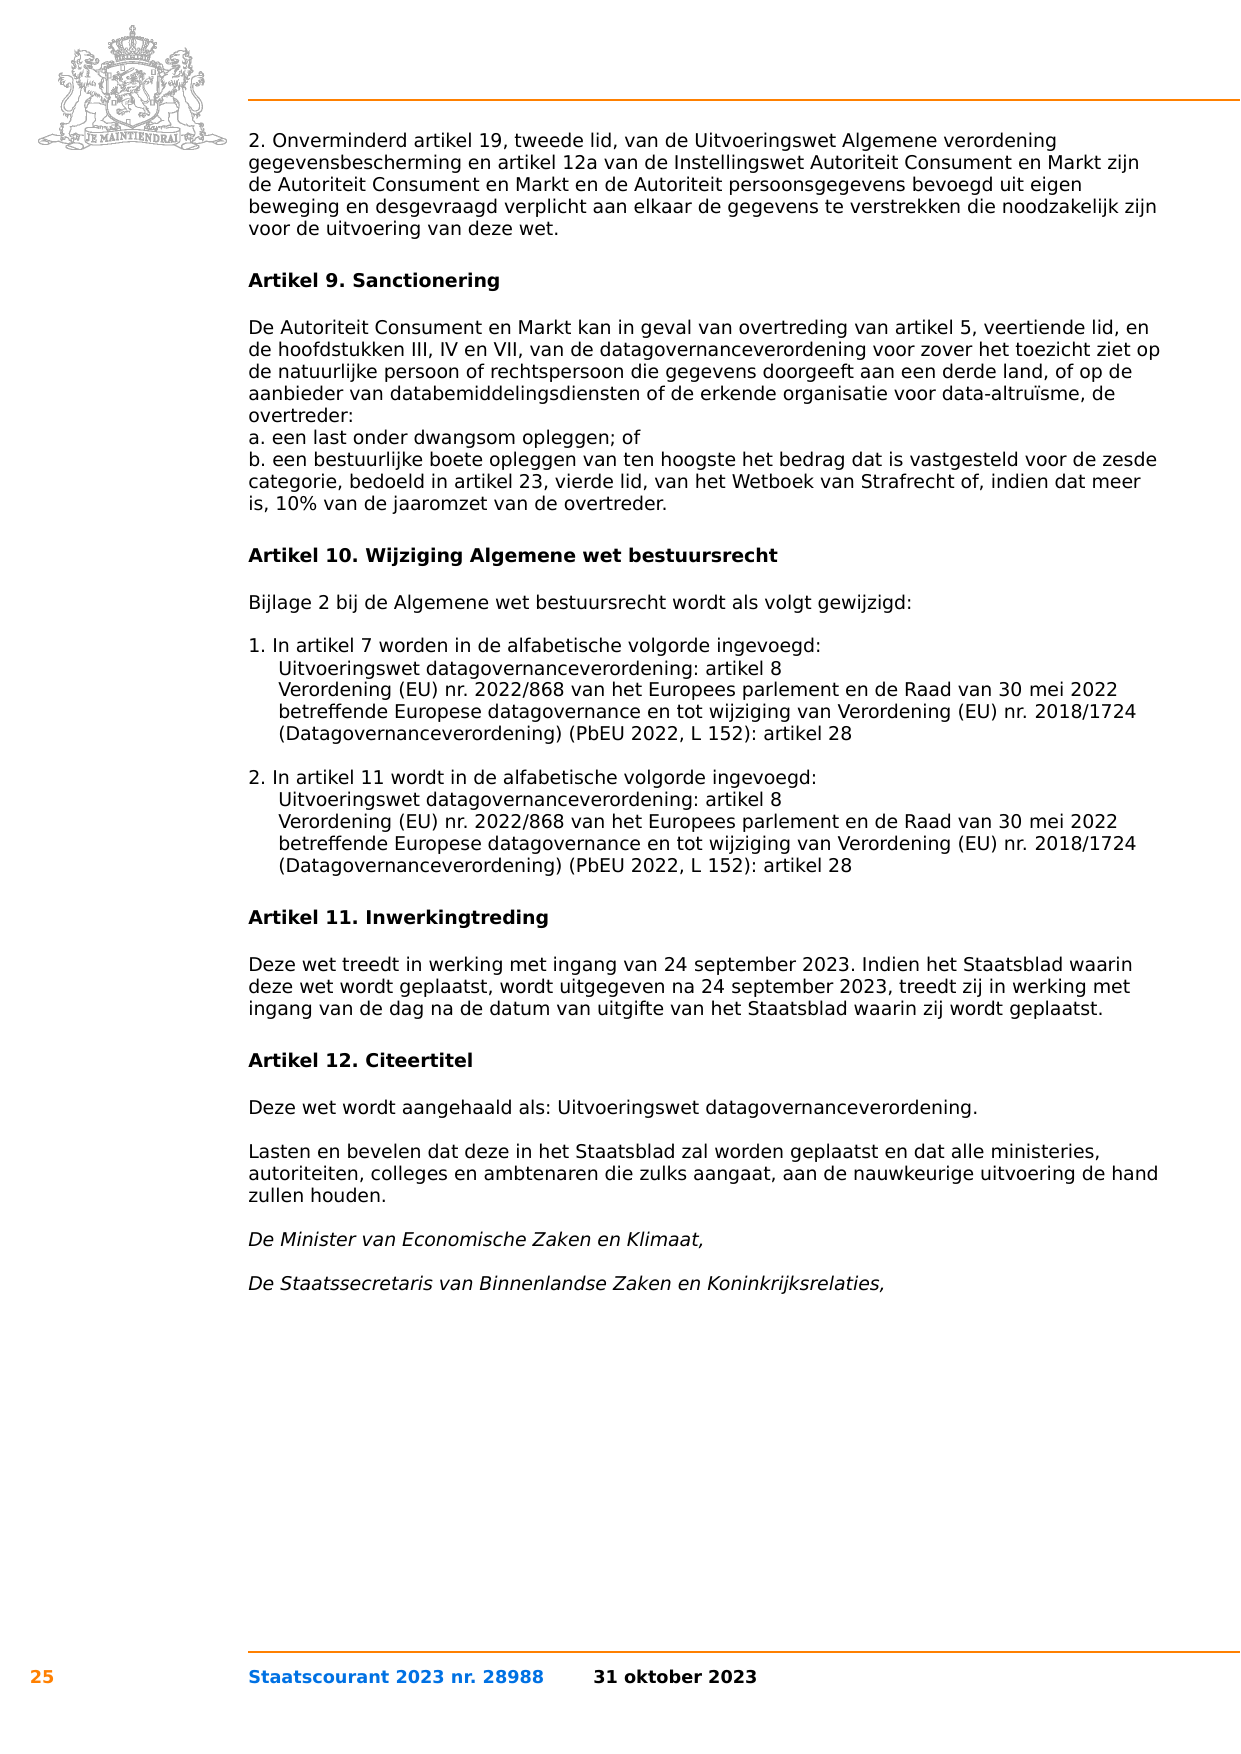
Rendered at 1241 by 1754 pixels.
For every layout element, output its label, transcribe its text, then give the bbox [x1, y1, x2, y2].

text Bijlage 2 bij de Algemene wet bestuursrecht wordt als volgt gewijzigd: [248, 592, 1163, 613]
text Lasten en bevelen dat deze in het Staatsblad zal worden geplaatst en dat alle ministeries, autoriteiten, colleges en ambtenaren die zulks aangaat, aan de nauwkeurige uitvoering de hand zullen houden. [248, 1141, 1163, 1207]
text 1. In artikel 7 worden in de alfabetische volgorde ingevoegd: [248, 635, 1163, 657]
text 2. In artikel 11 wordt in de alfabetische volgorde ingevoegd: [248, 767, 1163, 789]
text Verordening (EU) nr. 2022/868 van het Europees parlement en de Raad van 30 mei 2022 betreffende Europese datagovernance en tot wijziging van Verordening (EU) nr. 2018/1724 (Datagovernanceverordening) (PbEU 2022, L 152): artikel 28 [278, 811, 1163, 877]
picture [38, 25, 227, 150]
text b. een bestuurlijke boete opleggen van ten hoogste het bedrag dat is vastgesteld voor de zesde categorie, bedoeld in artikel 23, vierde lid, van het Wetboek van Strafrecht of, indien dat meer is, 10% van de jaaromzet van de overtreder. [248, 449, 1163, 514]
subtitle Artikel 9. Sanctionering [248, 270, 1163, 292]
text De Staatssecretaris van Binnenlandse Zaken en Koninkrijksrelaties, [248, 1272, 1163, 1294]
text a. een last onder dwangsom opleggen; of [248, 427, 1163, 449]
text Verordening (EU) nr. 2022/868 van het Europees parlement en de Raad van 30 mei 2022 betreffende Europese datagovernance en tot wijziging van Verordening (EU) nr. 2018/1724 (Datagovernanceverordening) (PbEU 2022, L 152): artikel 28 [278, 679, 1163, 745]
subtitle Artikel 11. Inwerkingtreding [248, 907, 1163, 929]
text Deze wet treedt in werking met ingang van 24 september 2023. Indien het Staatsblad waarin deze wet wordt geplaatst, wordt uitgegeven na 24 september 2023, treedt zij in werking met ingang van de dag na de datum van uitgifte van het Staatsblad waarin zij wordt geplaatst. [248, 954, 1163, 1020]
text De Autoriteit Consument en Markt kan in geval van overtreding van artikel 5, veertiende lid, en de hoofdstukken III, IV en VII, van de datagovernanceverordening voor zover het toezicht ziet op de natuurlijke persoon of rechtspersoon die gegevens doorgeeft aan een derde land, of op de aanbieder van databemiddelingsdiensten of de erkende organisatie voor data-altruïsme, de overtreder: [248, 317, 1163, 427]
subtitle Artikel 12. Citeertitel [248, 1050, 1163, 1072]
text Uitvoeringswet datagovernanceverordening: artikel 8 [278, 657, 1163, 679]
text Uitvoeringswet datagovernanceverordening: artikel 8 [278, 789, 1163, 811]
text De Minister van Economische Zaken en Klimaat, [248, 1229, 1163, 1251]
text Deze wet wordt aangehaald als: Uitvoeringswet datagovernanceverordening. [248, 1097, 1163, 1119]
subtitle Artikel 10. Wijziging Algemene wet bestuursrecht [248, 544, 1163, 567]
text 2. Onverminderd artikel 19, tweede lid, van de Uitvoeringswet Algemene verordening gegevensbescherming en artikel 12a van de Instellingswet Autoriteit Consument en Markt zijn de Autoriteit Consument en Markt en de Autoriteit persoonsgegevens bevoegd uit eigen beweging en desgevraagd verplicht aan elkaar de gegevens te verstrekken die noodzakelijk zijn voor de uitvoering van deze wet. [248, 130, 1163, 240]
